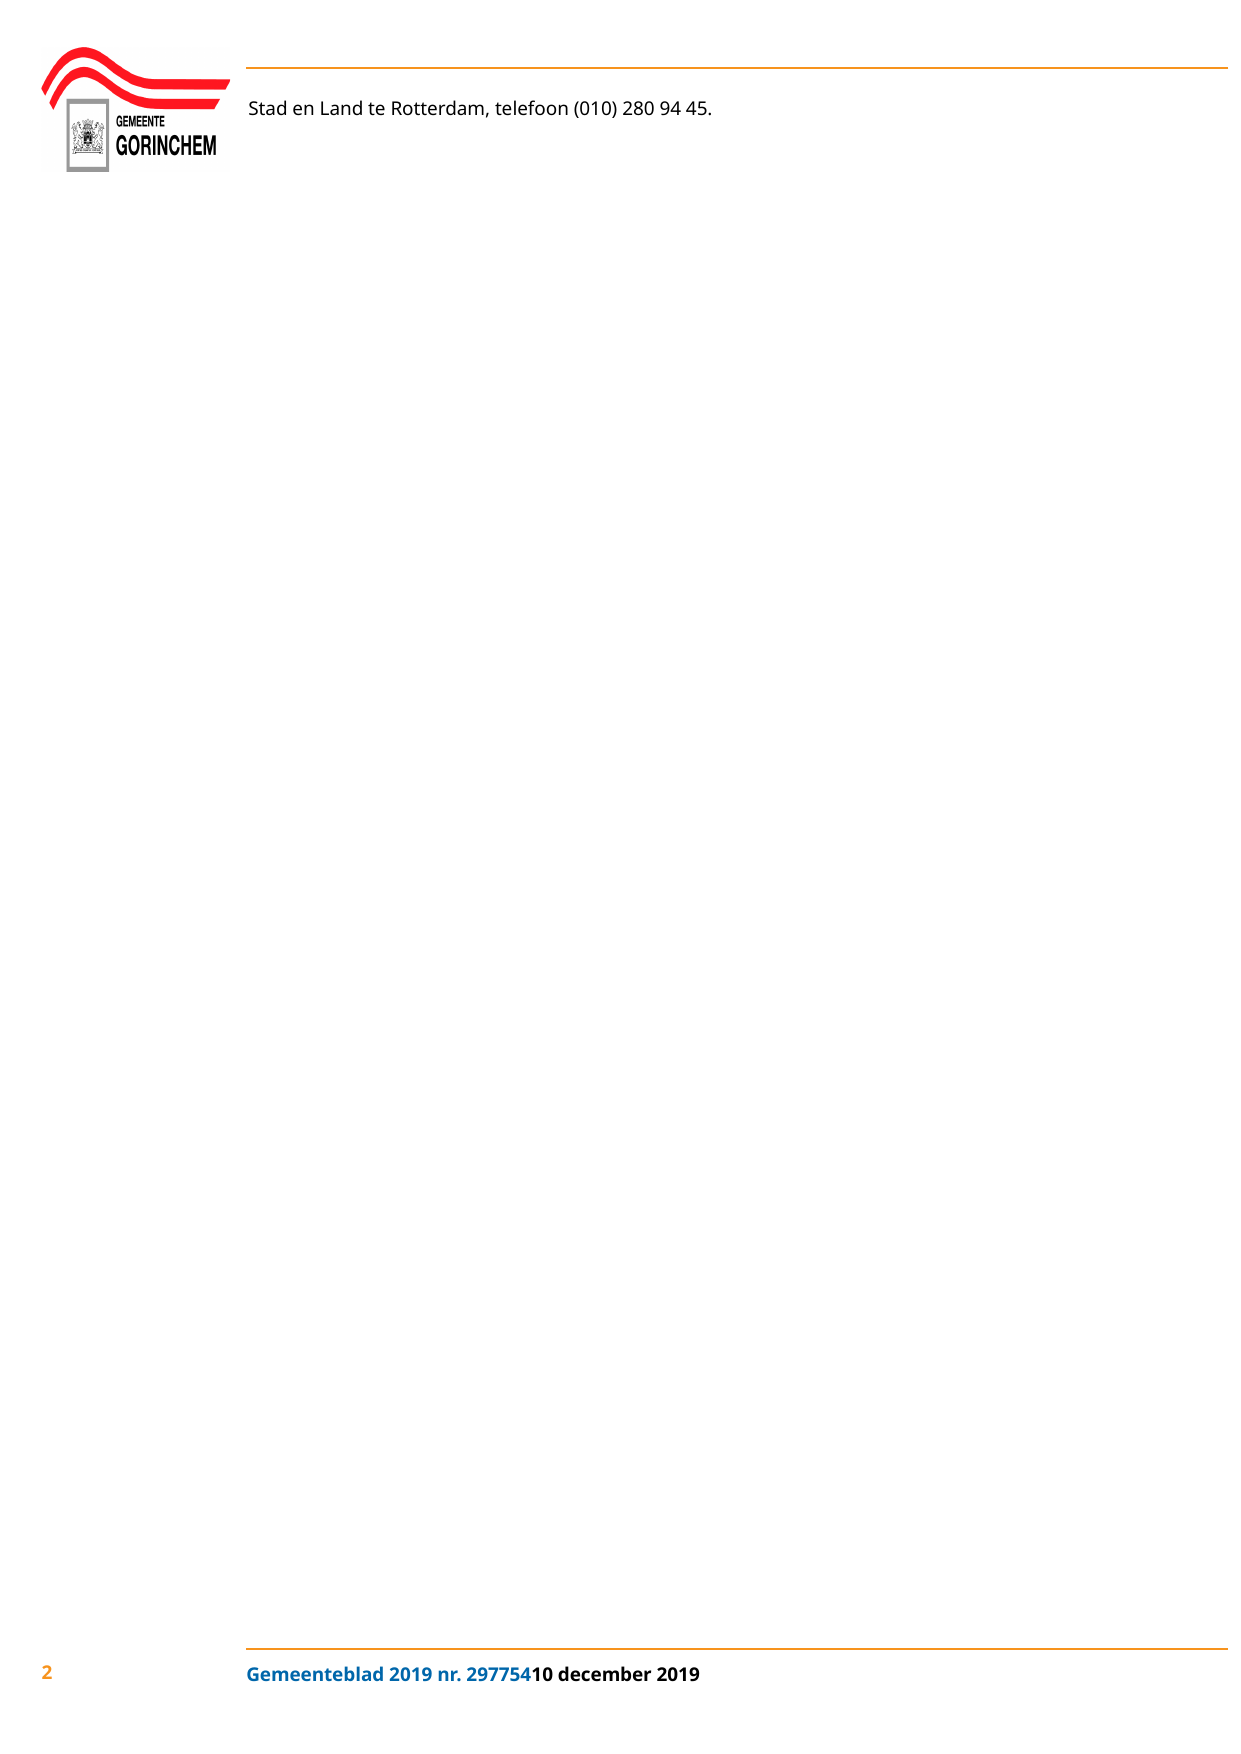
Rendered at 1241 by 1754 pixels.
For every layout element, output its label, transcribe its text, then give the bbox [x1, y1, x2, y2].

text Stad en Land te Rotterdam, telefoon (010) 280 94 45. [248, 95, 1152, 121]
picture [41, 47, 231, 172]
